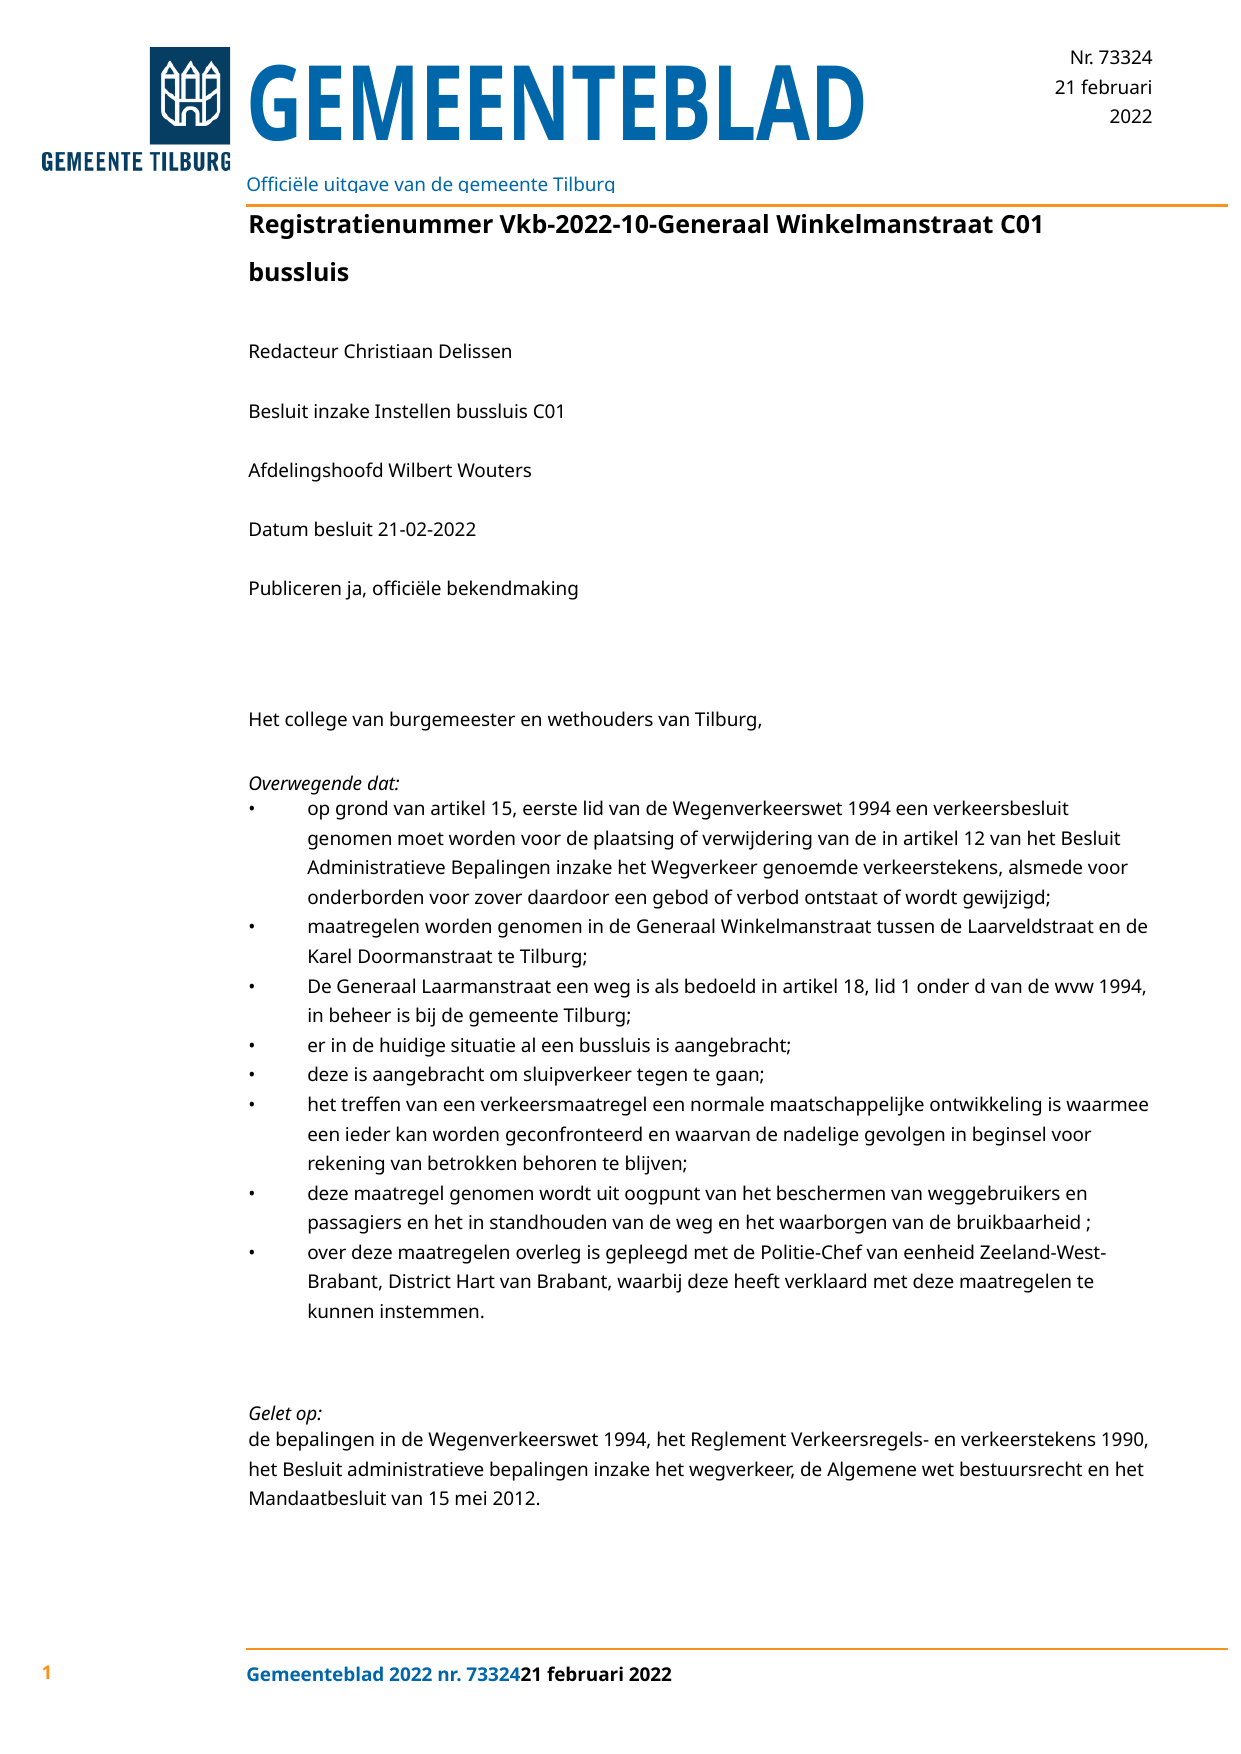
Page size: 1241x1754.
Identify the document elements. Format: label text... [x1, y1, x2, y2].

list er in de huidige situatie al een bussluis is aangebracht; [248, 1032, 1152, 1058]
text Het college van burgemeester en wethouders van Tilburg, [248, 706, 1152, 731]
text Overwegende dat: [248, 770, 1152, 795]
list maatregelen worden genomen in de Generaal Winkelmanstraat tussen de Laarveldstraat en de Karel Doormanstraat te Tilburg; [248, 914, 1152, 969]
list deze maatregel genomen wordt uit oogpunt van het beschermen van weggebruikers en passagiers en het in standhouden van de weg en het waarborgen van de bruikbaarheid ; [248, 1180, 1152, 1235]
list over deze maatregelen overleg is gepleegd met de Politie-Chef van eenheid Zeeland-West-Brabant, District Hart van Brabant, waarbij deze heeft verklaard met deze maatregelen te kunnen instemmen. [248, 1239, 1152, 1324]
text Afdelingshoofd Wilbert Wouters [248, 457, 1152, 483]
text Gelet op: [248, 1401, 1152, 1426]
picture [41, 47, 231, 172]
list deze is aangebracht om sluipverkeer tegen te gaan; [248, 1062, 1152, 1087]
list het treffen van een verkeersmaatregel een normale maatschappelijke ontwikkeling is waarmee een ieder kan worden geconfronteerd en waarvan de nadelige gevolgen in beginsel voor rekening van betrokken behoren te blijven; [248, 1091, 1152, 1176]
list op grond van artikel 15, eerste lid van de Wegenverkeerswet 1994 een verkeersbesluit genomen moet worden voor de plaatsing of verwijdering van de in artikel 12 van het Besluit Administratieve Bepalingen inzake het Wegverkeer genoemde verkeerstekens, alsmede voor onderborden voor zover daardoor een gebod of verbod ontstaat of wordt gewijzigd; [248, 795, 1152, 910]
text de bepalingen in de Wegenverkeerswet 1994, het Reglement Verkeersregels- en verkeerstekens 1990, het Besluit administratieve bepalingen inzake het wegverkeer, de Algemene wet bestuursrecht en het Mandaatbesluit van 15 mei 2012. [248, 1426, 1152, 1511]
text Publiceren ja, officiële bekendmaking [248, 575, 1152, 601]
text Redacteur Christiaan Delissen [248, 339, 1152, 364]
text Datum besluit 21-02-2022 [248, 516, 1152, 542]
list De Generaal Laarmanstraat een weg is als bedoeld in artikel 18, lid 1 onder d van de wvw 1994, in beheer is bij de gemeente Tilburg; [248, 973, 1152, 1028]
text Registratienummer Vkb-2022-10-Generaal Winkelmanstraat C01 bussluis [248, 207, 1152, 288]
text Besluit inzake Instellen bussluis C01 [248, 398, 1152, 423]
